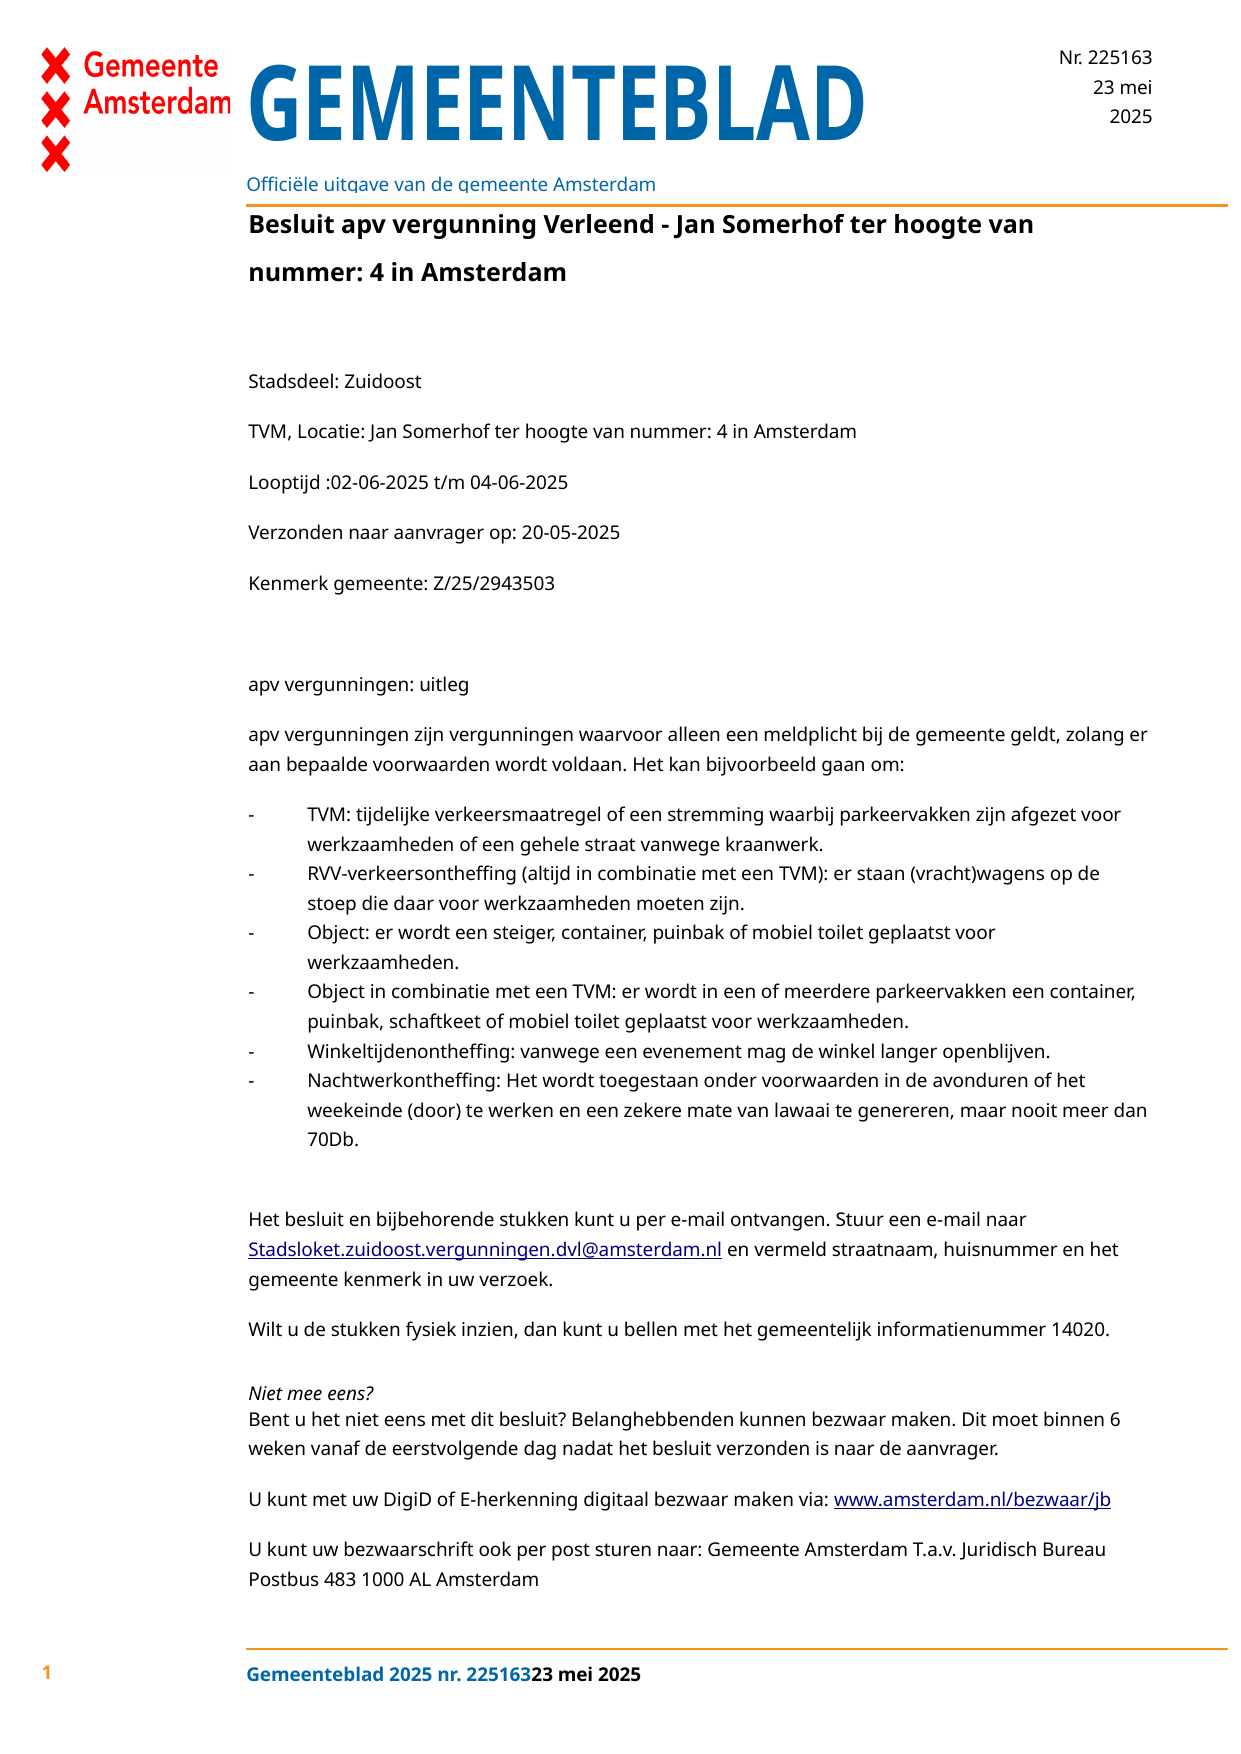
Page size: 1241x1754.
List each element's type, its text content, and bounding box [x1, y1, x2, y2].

list Object in combinatie met een TVM: er wordt in een of meerdere parkeervakken een container, puinbak, schaftkeet of mobiel toilet geplaatst voor werkzaamheden. [248, 979, 1152, 1034]
list RVV-verkeersontheffing (altijd in combinatie met een TVM): er staan (vracht)wagens op de stoep die daar voor werkzaamheden moeten zijn. [248, 860, 1152, 916]
text U kunt met uw DigiD of E-herkenning digitaal bezwaar maken via: www.amsterdam.nl/bezwaar/jb [248, 1486, 1152, 1512]
text Stadsdeel: Zuidoost [248, 368, 1152, 394]
text Looptijd :02-06-2025 t/m 04-06-2025 [248, 469, 1152, 495]
text Niet mee eens? [248, 1380, 1152, 1406]
list TVM: tijdelijke verkeersmaatregel of een stremming waarbij parkeervakken zijn afgezet voor werkzaamheden of een gehele straat vanwege kraanwerk. [248, 801, 1152, 857]
text apv vergunningen: uitleg [248, 671, 1152, 697]
text Besluit apv vergunning Verleend - Jan Somerhof ter hoogte van nummer: 4 in Amsterdam [248, 207, 1152, 288]
list Object: er wordt een steiger, container, puinbak of mobiel toilet geplaatst voor werkzaamheden. [248, 919, 1152, 975]
text apv vergunningen zijn vergunningen waarvoor alleen een meldplicht bij de gemeente geldt, zolang er aan bepaalde voorwaarden wordt voldaan. Het kan bijvoorbeeld gaan om: [248, 721, 1152, 777]
text Kenmerk gemeente: Z/25/2943503 [248, 570, 1152, 596]
text Wilt u de stukken fysiek inzien, dan kunt u bellen met het gemeentelijk informatienummer 14020. [248, 1316, 1152, 1342]
text Verzonden naar aanvrager op: 20-05-2025 [248, 519, 1152, 545]
text Het besluit en bijbehorende stukken kunt u per e-mail ontvangen. Stuur een e-mail naar Stadsloket.zuidoost.vergunningen.dvl@amsterdam.nl en vermeld straatnaam, huisnummer en het gemeente kenmerk in uw verzoek. [248, 1207, 1152, 1292]
text U kunt uw bezwaarschrift ook per post sturen naar: Gemeente Amsterdam T.a.v. Juridisch Bureau Postbus 483 1000 AL Amsterdam [248, 1536, 1152, 1592]
list Winkeltijdenontheffing: vanwege een evenement mag de winkel langer openblijven. [248, 1038, 1152, 1064]
list Nachtwerkontheffing: Het wordt toegestaan onder voorwaarden in de avonduren of het weekeinde (door) te werken en een zekere mate van lawaai te genereren, maar nooit meer dan 70Db. [248, 1067, 1152, 1152]
text Bent u het niet eens met dit besluit? Belanghebbenden kunnen bezwaar maken. Dit moet binnen 6 weken vanaf de eerstvolgende dag nadat het besluit verzonden is naar de aanvrager. [248, 1406, 1152, 1461]
text TVM, Locatie: Jan Somerhof ter hoogte van nummer: 4 in Amsterdam [248, 419, 1152, 444]
picture [41, 47, 231, 172]
